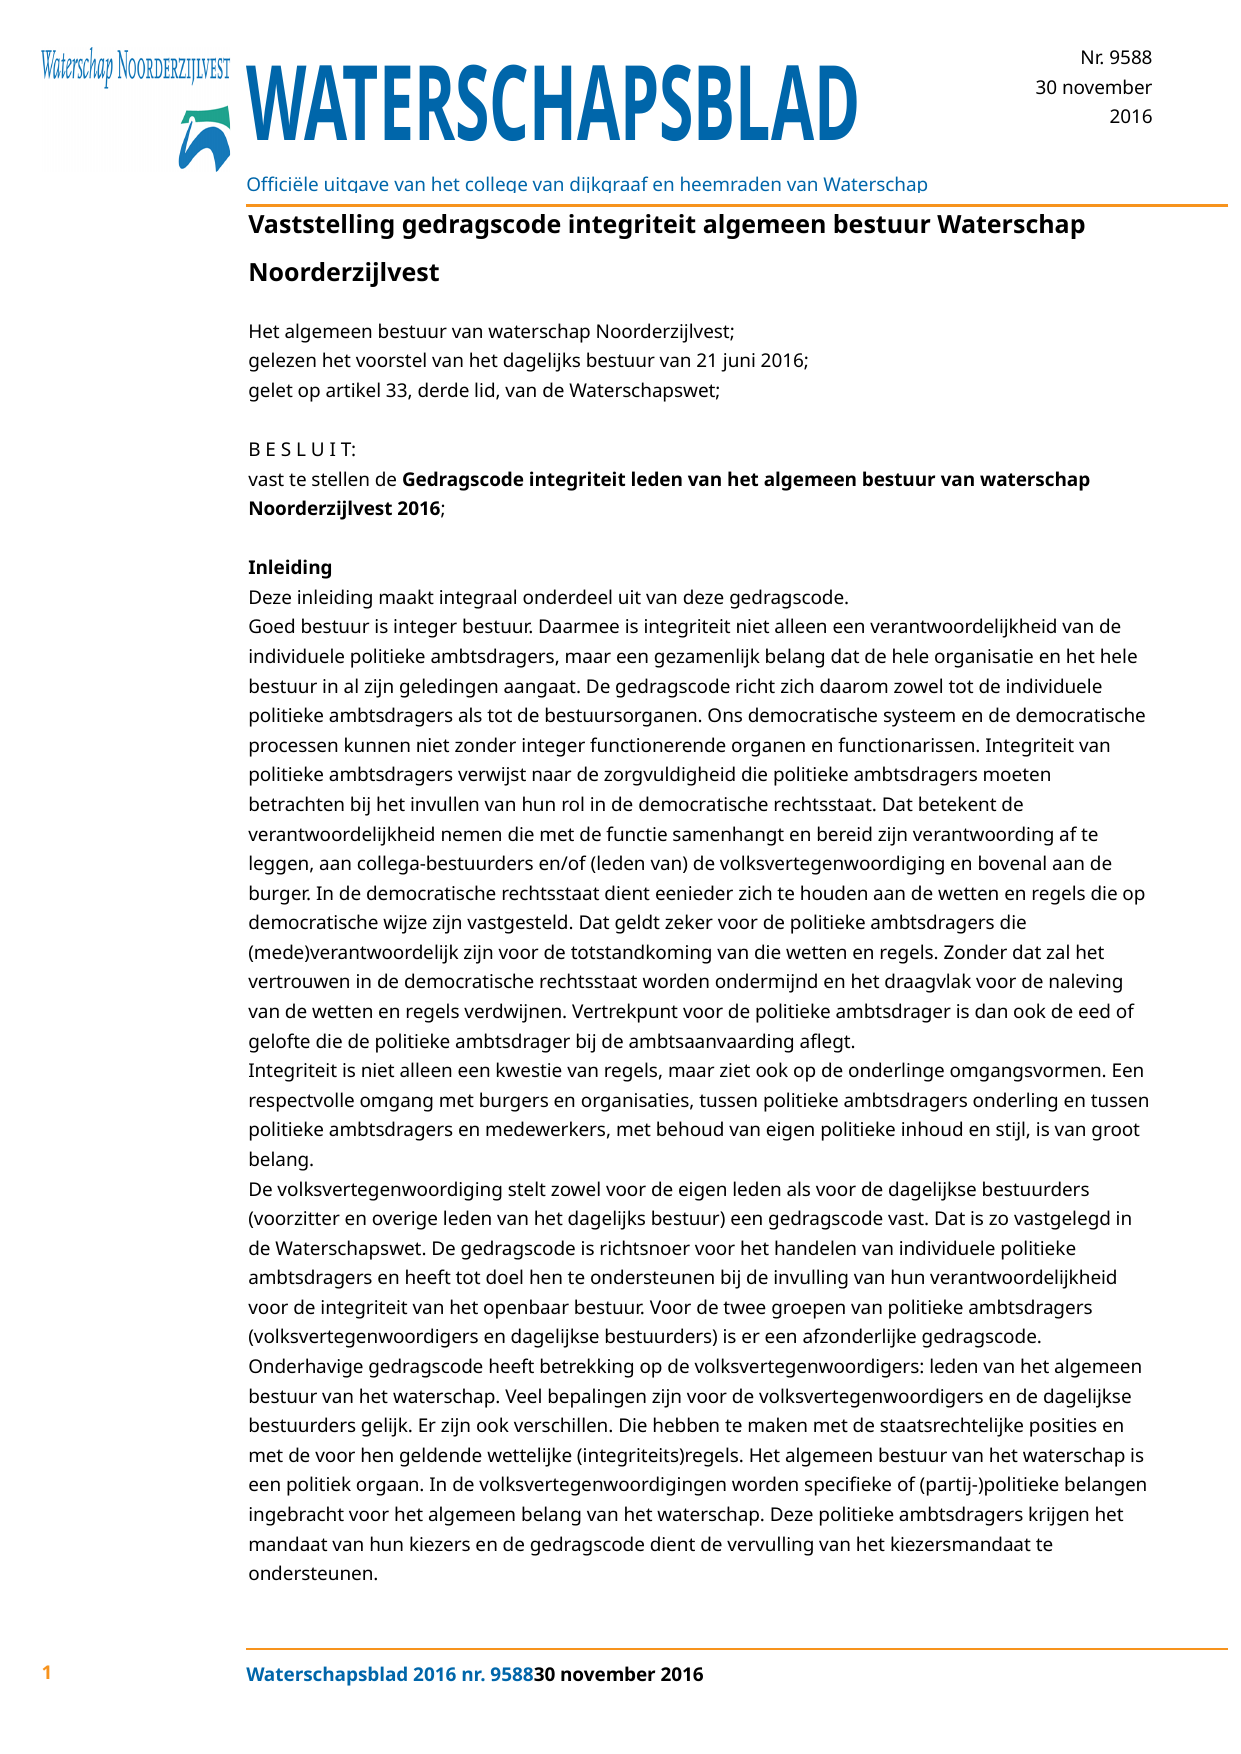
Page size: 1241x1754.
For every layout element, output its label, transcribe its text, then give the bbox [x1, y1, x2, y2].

text Vaststelling gedragscode integriteit algemeen bestuur Waterschap Noorderzijlvest [248, 207, 1152, 288]
picture [41, 47, 231, 172]
text Inleiding [248, 554, 1152, 580]
text Het algemeen bestuur van waterschap Noorderzijlvest; [248, 318, 1152, 344]
text B E S L U I T: [248, 436, 1152, 462]
text vast te stellen de Gedragscode integriteit leden van het algemeen bestuur van waterschap Noorderzijlvest 2016; [248, 466, 1152, 521]
text Integriteit is niet alleen een kwestie van regels, maar ziet ook op de onderlinge omgangsvormen. Een respectvolle omgang met burgers en organisaties, tussen politieke ambtsdragers onderling en tussen politieke ambtsdragers en medewerkers, met behoud van eigen politieke inhoud en stijl, is van groot belang. [248, 1057, 1152, 1172]
text De volksvertegenwoordiging stelt zowel voor de eigen leden als voor de dagelijkse bestuurders (voorzitter en overige leden van het dagelijks bestuur) een gedragscode vast. Dat is zo vastgelegd in de Waterschapswet. De gedragscode is richtsnoer voor het handelen van individuele politieke ambtsdragers en heeft tot doel hen te ondersteunen bij de invulling van hun verantwoordelijkheid voor de integriteit van het openbaar bestuur. Voor de twee groepen van politieke ambtsdragers (volksvertegenwoordigers en dagelijkse bestuurders) is er een afzonderlijke gedragscode. Onderhavige gedragscode heeft betrekking op de volksvertegenwoordigers: leden van het algemeen bestuur van het waterschap. Veel bepalingen zijn voor de volksvertegenwoordigers en de dagelijkse bestuurders gelijk. Er zijn ook verschillen. Die hebben te maken met de staatsrechtelijke posities en met de voor hen geldende wettelijke (integriteits)regels. Het algemeen bestuur van het waterschap is een politiek orgaan. In de volksvertegenwoordigingen worden specifieke of (partij-)politieke belangen ingebracht voor het algemeen belang van het waterschap. Deze politieke ambtsdragers krijgen het mandaat van hun kiezers en de gedragscode dient de vervulling van het kiezersmandaat te ondersteunen. [248, 1176, 1152, 1586]
text gelezen het voorstel van het dagelijks bestuur van 21 juni 2016; [248, 347, 1152, 373]
text Deze inleiding maakt integraal onderdeel uit van deze gedragscode. [248, 584, 1152, 610]
text Goed bestuur is integer bestuur. Daarmee is integriteit niet alleen een verantwoordelijkheid van de individuele politieke ambtsdragers, maar een gezamenlijk belang dat de hele organisatie en het hele bestuur in al zijn geledingen aangaat. De gedragscode richt zich daarom zowel tot de individuele politieke ambtsdragers als tot de bestuursorganen. Ons democratische systeem en de democratische processen kunnen niet zonder integer functionerende organen en functionarissen. Integriteit van politieke ambtsdragers verwijst naar de zorgvuldigheid die politieke ambtsdragers moeten betrachten bij het invullen van hun rol in de democratische rechtsstaat. Dat betekent de verantwoordelijkheid nemen die met de functie samenhangt en bereid zijn verantwoording af te leggen, aan collega-bestuurders en/of (leden van) de volksvertegenwoordiging en bovenal aan de burger. In de democratische rechtsstaat dient eenieder zich te houden aan de wetten en regels die op democratische wijze zijn vastgesteld. Dat geldt zeker voor de politieke ambtsdragers die (mede)verantwoordelijk zijn voor de totstandkoming van die wetten en regels. Zonder dat zal het vertrouwen in de democratische rechtsstaat worden ondermijnd en het draagvlak voor de naleving van de wetten en regels verdwijnen. Vertrekpunt voor de politieke ambtsdrager is dan ook de eed of gelofte die de politieke ambtsdrager bij de ambtsaanvaarding aflegt. [248, 614, 1152, 1054]
text gelet op artikel 33, derde lid, van de Waterschapswet; [248, 377, 1152, 403]
